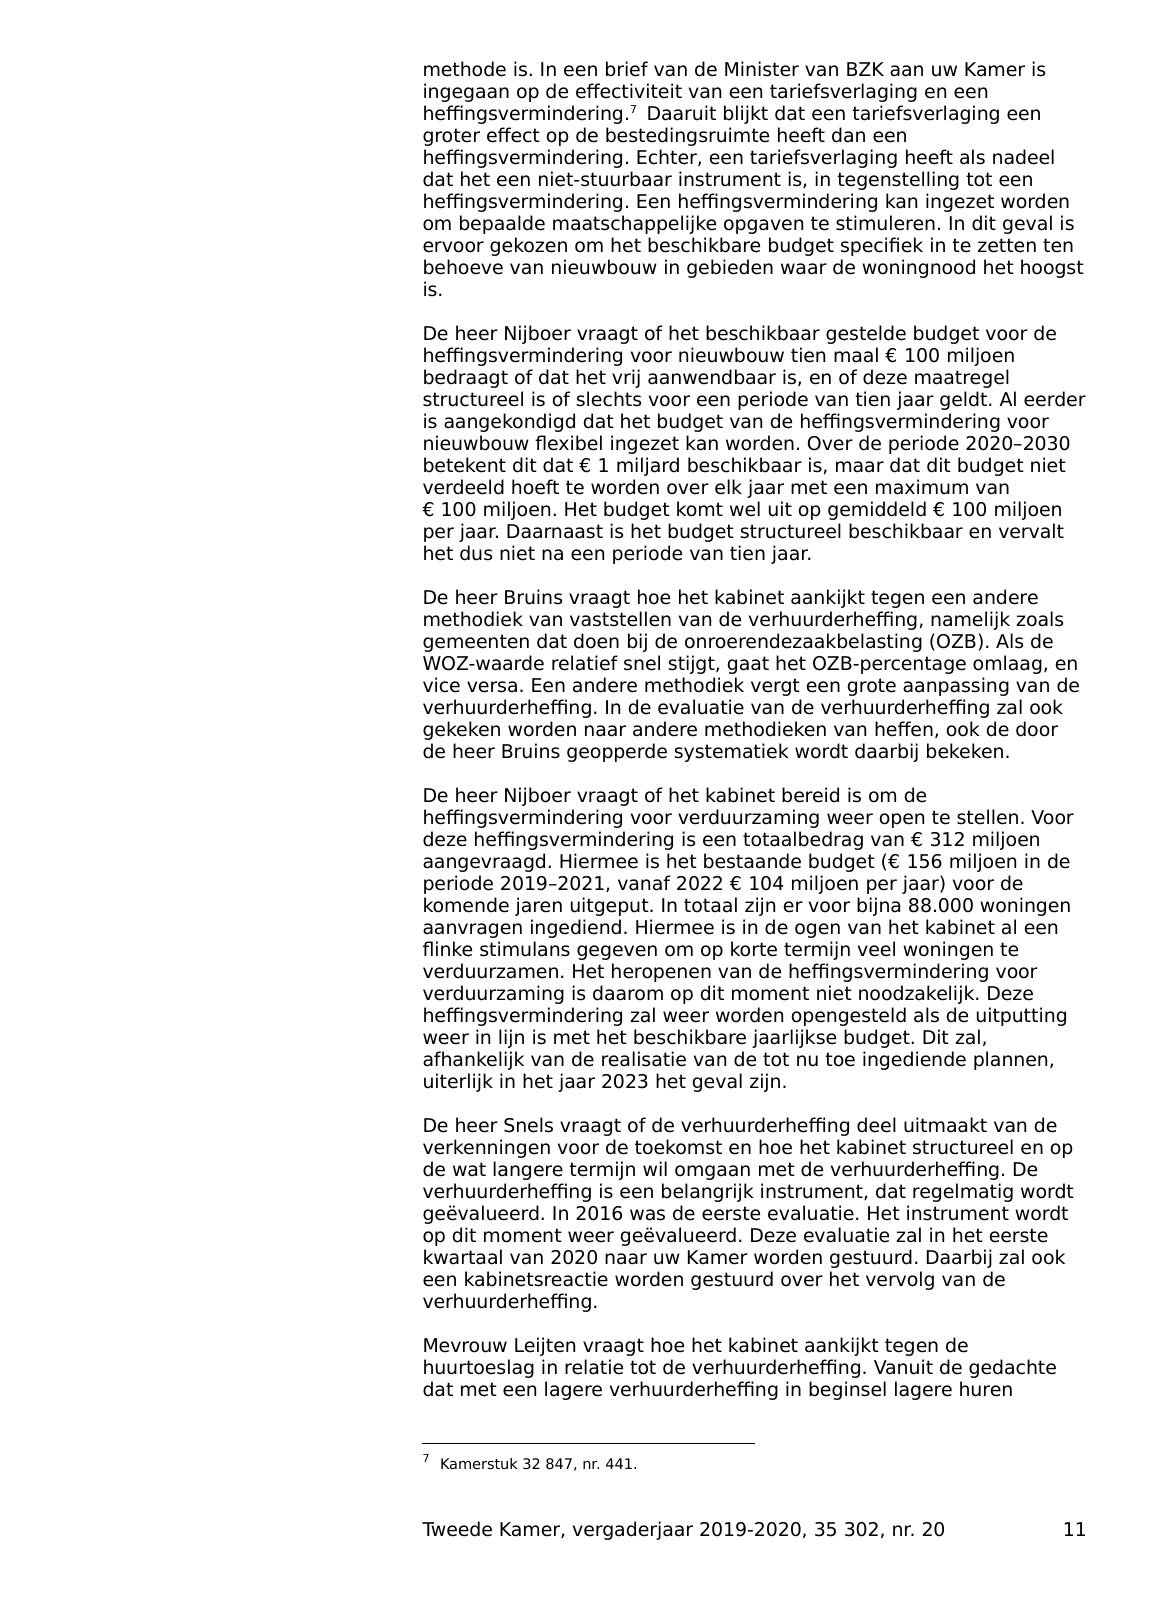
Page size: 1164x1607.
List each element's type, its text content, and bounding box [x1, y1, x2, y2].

text De heer Nijboer vraagt of het kabinet bereid is om de heffingsvermindering voor verduurzaming weer open te stellen. Voor deze heffingsvermindering is een totaalbedrag van € 312 miljoen aangevraagd. Hiermee is het bestaande budget (€ 156 miljoen in de periode 2019–2021, vanaf 2022 € 104 miljoen per jaar) voor de komende jaren uitgeput. In totaal zijn er voor bijna 88.000 woningen aanvragen ingediend. Hiermee is in de ogen van het kabinet al een flinke stimulans gegeven om op korte termijn veel woningen te verduurzamen. Het heropenen van de heffingsvermindering voor verduurzaming is daarom op dit moment niet noodzakelijk. Deze heffingsvermindering zal weer worden opengesteld als de uitputting weer in lijn is met het beschikbare jaarlijkse budget. Dit zal, afhankelijk van de realisatie van de tot nu toe ingediende plannen, uiterlijk in het jaar 2023 het geval zijn. [422, 785, 1087, 1093]
text De heer Nijboer vraagt of het beschikbaar gestelde budget voor de heffingsvermindering voor nieuwbouw tien maal € 100 miljoen bedraagt of dat het vrij aanwendbaar is, en of deze maatregel structureel is of slechts voor een periode van tien jaar geldt. Al eerder is aangekondigd dat het budget van de heffingsvermindering voor nieuwbouw flexibel ingezet kan worden. Over de periode 2020–2030 betekent dit dat € 1 miljard beschikbaar is, maar dat dit budget niet verdeeld hoeft te worden over elk jaar met een maximum van € 100 miljoen. Het budget komt wel uit op gemiddeld € 100 miljoen per jaar. Daarnaast is het budget structureel beschikbaar en vervalt het dus niet na een periode van tien jaar. [422, 323, 1087, 565]
text De heer Snels vraagt of de verhuurderheffing deel uitmaakt van de verkenningen voor de toekomst en hoe het kabinet structureel en op de wat langere termijn wil omgaan met de verhuurderheffing. De verhuurderheffing is een belangrijk instrument, dat regelmatig wordt geëvalueerd. In 2016 was de eerste evaluatie. Het instrument wordt op dit moment weer geëvalueerd. Deze evaluatie zal in het eerste kwartaal van 2020 naar uw Kamer worden gestuurd. Daarbij zal ook een kabinetsreactie worden gestuurd over het vervolg van de verhuurderheffing. [422, 1115, 1087, 1313]
text De heer Bruins vraagt hoe het kabinet aankijkt tegen een andere methodiek van vaststellen van de verhuurderheffing, namelijk zoals gemeenten dat doen bij de onroerendezaakbelasting (OZB). Als de WOZ-waarde relatief snel stijgt, gaat het OZB-percentage omlaag, en vice versa. Een andere methodiek vergt een grote aanpassing van de verhuurderheffing. In de evaluatie van de verhuurderheffing zal ook gekeken worden naar andere methodieken van heffen, ook de door de heer Bruins geopperde systematiek wordt daarbij bekeken. [422, 587, 1087, 763]
text Mevrouw Leijten vraagt hoe het kabinet aankijkt tegen de huurtoeslag in relatie tot de verhuurderheffing. Vanuit de gedachte dat met een lagere verhuurderheffing in beginsel lagere huren [422, 1335, 1087, 1401]
text methode is. In een brief van de Minister van BZK aan uw Kamer is ingegaan op de effectiviteit van een tariefsverlaging en een heffingsvermindering. Daaruit blijkt dat een tariefsverlaging een groter effect op de bestedingsruimte heeft dan een heffingsvermindering. Echter, een tariefsverlaging heeft als nadeel dat het een niet-stuurbaar instrument is, in tegenstelling tot een heffingsvermindering. Een heffingsvermindering kan ingezet worden om bepaalde maatschappelijke opgaven te stimuleren. In dit geval is ervoor gekozen om het beschikbare budget specifiek in te zetten ten behoeve van nieuwbouw in gebieden waar de woningnood het hoogst is. [422, 59, 1087, 301]
text Kamerstuk 32 847, nr. 441. [422, 1452, 1087, 1474]
